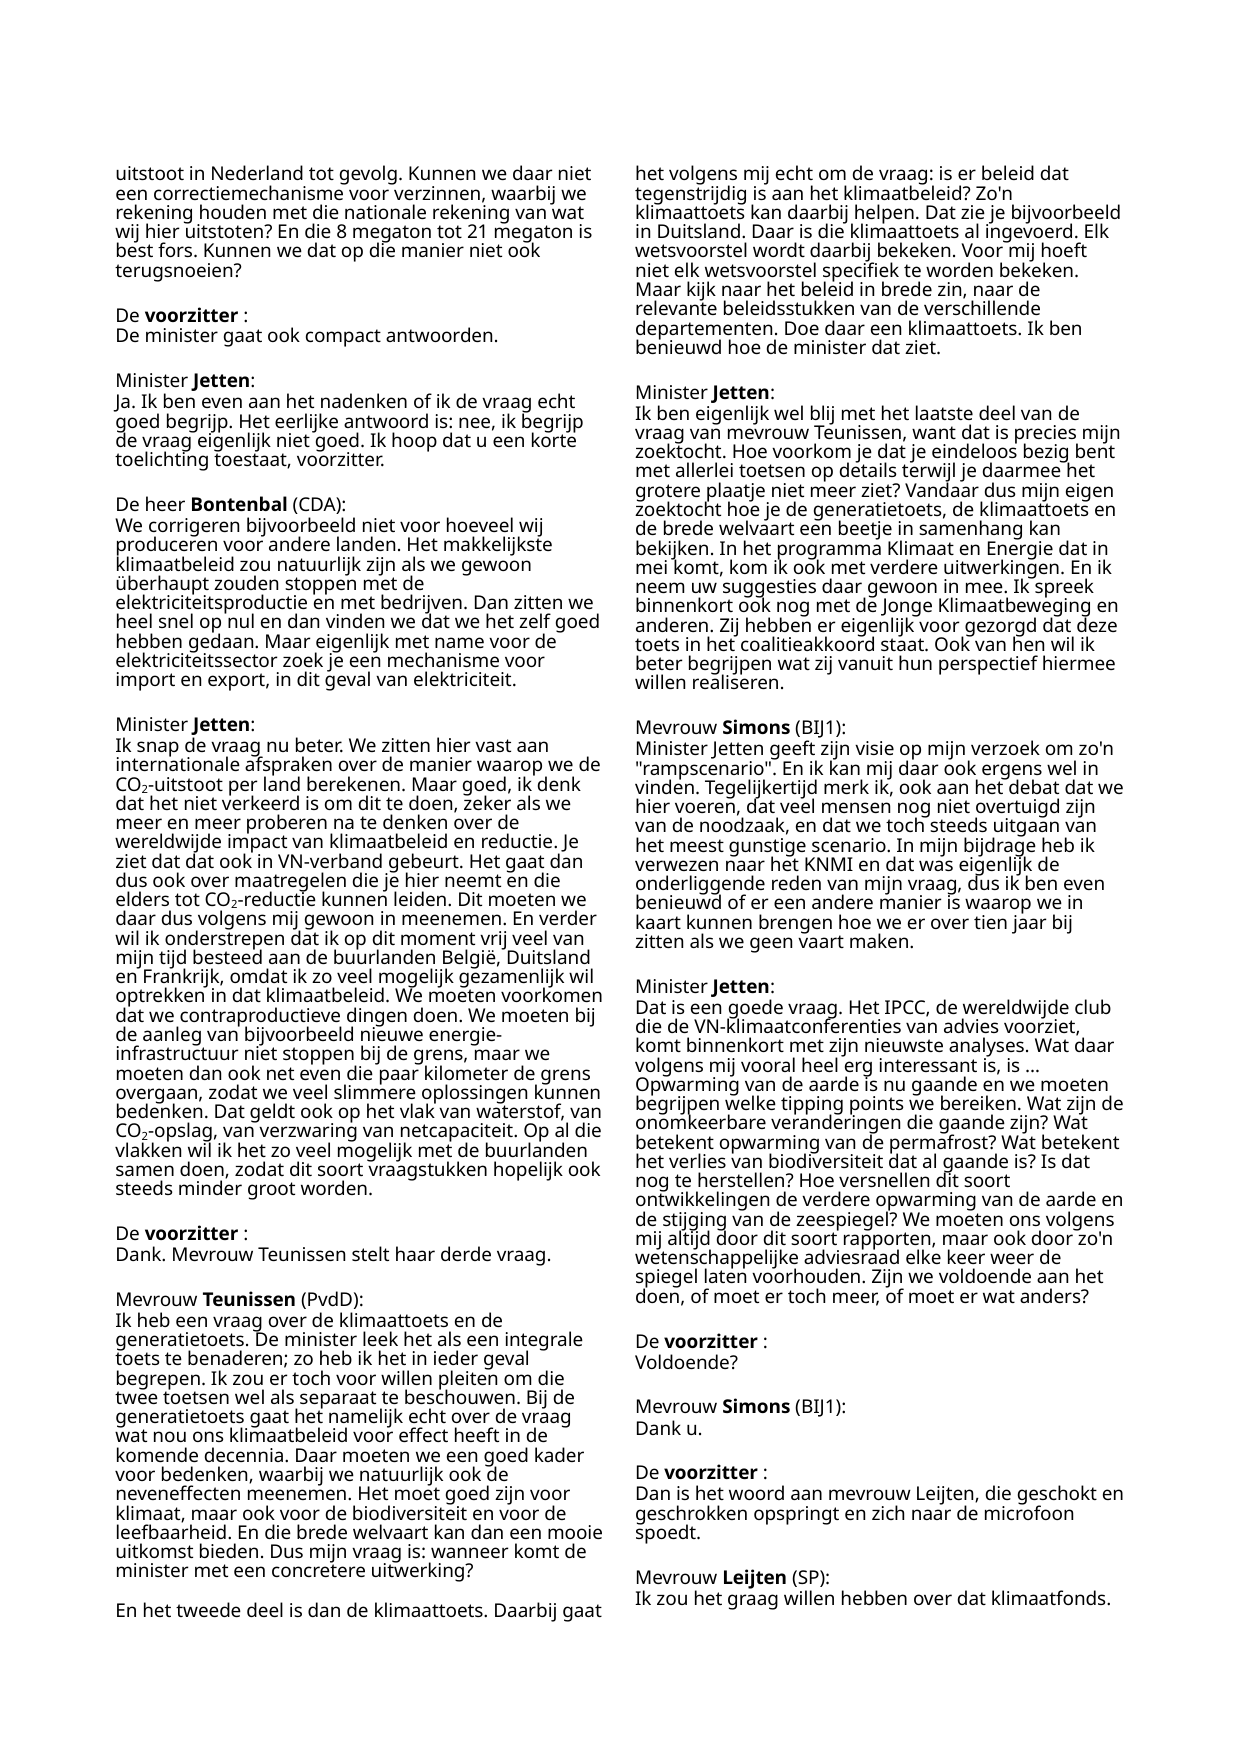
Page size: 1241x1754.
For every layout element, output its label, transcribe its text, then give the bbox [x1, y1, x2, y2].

text Voldoende? [635, 1354, 1125, 1373]
text De voorzitter : [115, 1220, 605, 1246]
text De voorzitter : [635, 1328, 1125, 1354]
text Minister Jetten: [115, 368, 605, 393]
text Ik snap de vraag nu beter. We zitten hier vast aan internationale afspraken over de manier waarop we de CO2-uitstoot per land berekenen. Maar goed, ik denk dat het niet verkeerd is om dit te doen, zeker als we meer en meer proberen na te denken over de wereldwijde impact van klimaatbeleid en reductie. Je ziet dat dat ook in VN-verband gebeurt. Het gaat dan dus ook over maatregelen die je hier neemt en die elders tot CO2-reductie kunnen leiden. Dit moeten we daar dus volgens mij gewoon in meenemen. En verder wil ik onderstrepen dat ik op dit moment vrij veel van mijn tijd besteed aan de buurlanden België, Duitsland en Frankrijk, omdat ik zo veel mogelijk gezamenlijk wil optrekken in dat klimaatbeleid. We moeten voorkomen dat we contraproductieve dingen doen. We moeten bij de aanleg van bijvoorbeeld nieuwe energie-infrastructuur niet stoppen bij de grens, maar we moeten dan ook net even die paar kilometer de grens overgaan, zodat we veel slimmere oplossingen kunnen bedenken. Dat geldt ook op het vlak van waterstof, van CO2-opslag, van verzwaring van netcapaciteit. Op al die vlakken wil ik het zo veel mogelijk met de buurlanden samen doen, zodat dit soort vraagstukken hopelijk ook steeds minder groot worden. [115, 737, 605, 1199]
text De voorzitter : [115, 302, 605, 327]
text Minister Jetten: [635, 973, 1125, 999]
text Mevrouw Simons (BIJ1): [635, 714, 1125, 740]
text De heer Bontenbal (CDA): [115, 491, 605, 517]
text Ik ben eigenlijk wel blij met het laatste deel van de vraag van mevrouw Teunissen, want dat is precies mijn zoektocht. Hoe voorkom je dat je eindeloos bezig bent met allerlei toetsen op details terwijl je daarmee het grotere plaatje niet meer ziet? Vandaar dus mijn eigen zoektocht hoe je de generatietoets, de klimaattoets en de brede welvaart een beetje in samenhang kan bekijken. In het programma Klimaat en Energie dat in mei komt, kom ik ook met verdere uitwerkingen. En ik neem uw suggesties daar gewoon in mee. Ik spreek binnenkort ook nog met de Jonge Klimaatbeweging en anderen. Zij hebben er eigenlijk voor gezorgd dat deze toets in het coalitieakkoord staat. Ook van hen wil ik beter begrijpen wat zij vanuit hun perspectief hiermee willen realiseren. [635, 404, 1125, 694]
text Mevrouw Teunissen (PvdD): [115, 1286, 605, 1312]
text Minister Jetten: [115, 711, 605, 737]
text Dank u. [635, 1419, 1125, 1439]
text Dank. Mevrouw Teunissen stelt haar derde vraag. [115, 1246, 605, 1265]
text Dan is het woord aan mevrouw Leijten, die geschokt en geschrokken opspringt en zich naar de microfoon spoedt. [635, 1485, 1125, 1543]
text Mevrouw Simons (BIJ1): [635, 1394, 1125, 1419]
text Ik zou het graag willen hebben over dat klimaatfonds. [635, 1590, 1125, 1609]
text De voorzitter : [635, 1459, 1125, 1485]
text Minister Jetten: [635, 379, 1125, 404]
text En het tweede deel is dan de klimaattoets. Daarbij gaat [115, 1602, 605, 1622]
text Ik heb een vraag over de klimaattoets en de generatietoets. De minister leek het als een integrale toets te benaderen; zo heb ik het in ieder geval begrepen. Ik zou er toch voor willen pleiten om die twee toetsen wel als separaat te beschouwen. Bij de generatietoets gaat het namelijk echt over de vraag wat nou ons klimaatbeleid voor effect heeft in de komende decennia. Daar moeten we een goed kader voor bedenken, waarbij we natuurlijk ook de neveneffecten meenemen. Het moet goed zijn voor klimaat, maar ook voor de biodiversiteit en voor de leefbaarheid. En die brede welvaart kan dan een mooie uitkomst bieden. Dus mijn vraag is: wanneer komt de minister met een concretere uitwerking? [115, 1312, 605, 1582]
text Minister Jetten geeft zijn visie op mijn verzoek om zo'n "rampscenario". En ik kan mij daar ook ergens wel in vinden. Tegelijkertijd merk ik, ook aan het debat dat we hier voeren, dat veel mensen nog niet overtuigd zijn van de noodzaak, en dat we toch steeds uitgaan van het meest gunstige scenario. In mijn bijdrage heb ik verwezen naar het KNMI en dat was eigenlijk de onderliggende reden van mijn vraag, dus ik ben even benieuwd of er een andere manier is waarop we in kaart kunnen brengen hoe we er over tien jaar bij zitten als we geen vaart maken. [635, 740, 1125, 952]
text De minister gaat ook compact antwoorden. [115, 327, 605, 347]
text Dat is een goede vraag. Het IPCC, de wereldwijde club die de VN-klimaatconferenties van advies voorziet, komt binnenkort met zijn nieuwste analyses. Wat daar volgens mij vooral heel erg interessant is, is … Opwarming van de aarde is nu gaande en we moeten begrijpen welke tipping points we bereiken. Wat zijn de onomkeerbare veranderingen die gaande zijn? Wat betekent opwarming van de permafrost? Wat betekent het verlies van biodiversiteit dat al gaande is? Is dat nog te herstellen? Hoe versnellen dit soort ontwikkelingen de verdere opwarming van de aarde en de stijging van de zeespiegel? We moeten ons volgens mij altijd door dit soort rapporten, maar ook door zo'n wetenschappelijke adviesraad elke keer weer de spiegel laten voorhouden. Zijn we voldoende aan het doen, of moet er toch meer, of moet er wat anders? [635, 999, 1125, 1307]
text Ja. Ik ben even aan het nadenken of ik de vraag echt goed begrijp. Het eerlijke antwoord is: nee, ik begrijp de vraag eigenlijk niet goed. Ik hoop dat u een korte toelichting toestaat, voorzitter. [115, 393, 605, 470]
text We corrigeren bijvoorbeeld niet voor hoeveel wij produceren voor andere landen. Het makkelijkste klimaatbeleid zou natuurlijk zijn als we gewoon überhaupt zouden stoppen met de elektriciteitsproductie en met bedrijven. Dan zitten we heel snel op nul en dan vinden we dat we het zelf goed hebben gedaan. Maar eigenlijk met name voor de elektriciteitssector zoek je een mechanisme voor import en export, in dit geval van elektriciteit. [115, 517, 605, 690]
text uitstoot in Nederland tot gevolg. Kunnen we daar niet een correctiemechanisme voor verzinnen, waarbij we rekening houden met die nationale rekening van wat wij hier uitstoten? En die 8 megaton tot 21 megaton is best fors. Kunnen we dat op die manier niet ook terugsnoeien? [115, 165, 605, 281]
text Mevrouw Leijten (SP): [635, 1564, 1125, 1590]
text het volgens mij echt om de vraag: is er beleid dat tegenstrijdig is aan het klimaatbeleid? Zo'n klimaattoets kan daarbij helpen. Dat zie je bijvoorbeeld in Duitsland. Daar is die klimaattoets al ingevoerd. Elk wetsvoorstel wordt daarbij bekeken. Voor mij hoeft niet elk wetsvoorstel specifiek te worden bekeken. Maar kijk naar het beleid in brede zin, naar de relevante beleidsstukken van de verschillende departementen. Doe daar een klimaattoets. Ik ben benieuwd hoe de minister dat ziet. [635, 165, 1125, 358]
